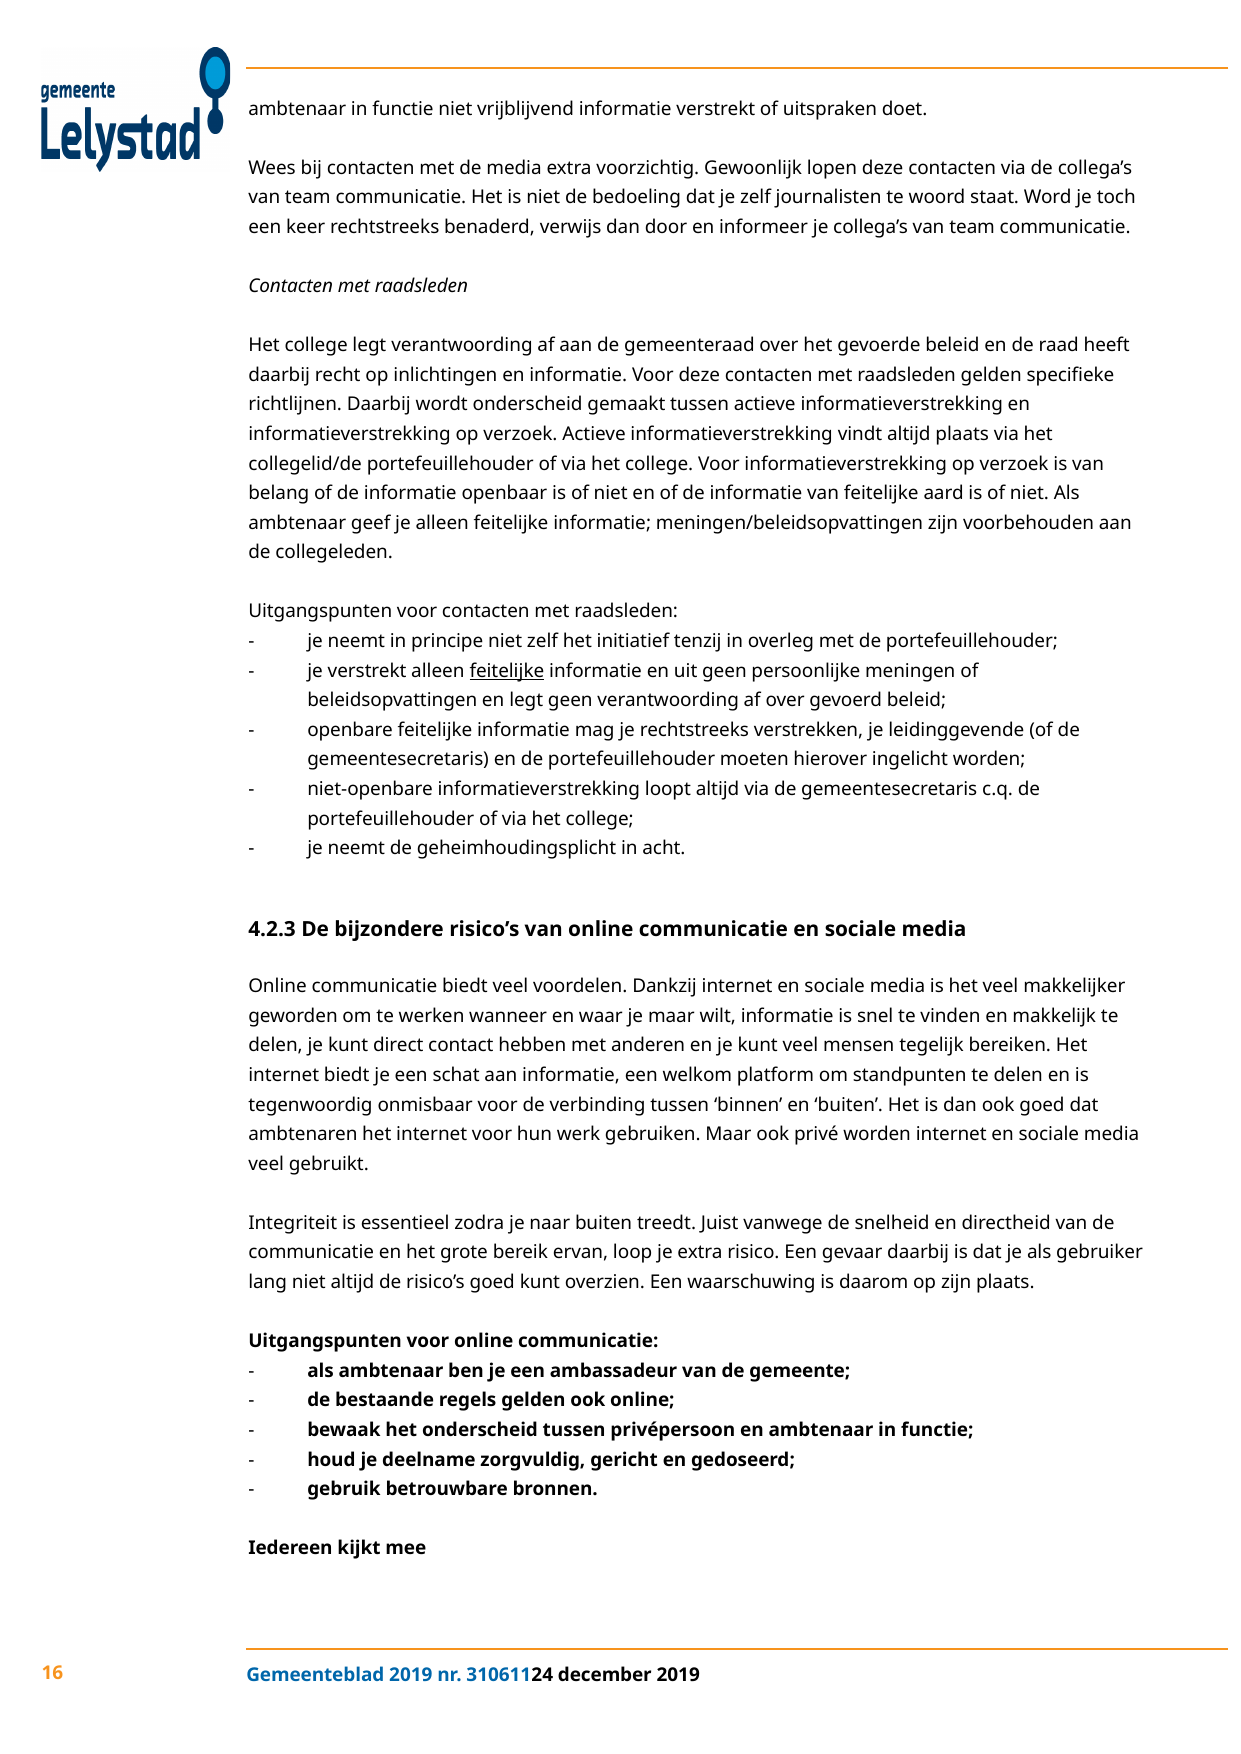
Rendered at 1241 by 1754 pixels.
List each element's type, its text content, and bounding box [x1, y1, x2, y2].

text Iedereen kijkt mee [248, 1534, 1152, 1560]
text Integriteit is essentieel zodra je naar buiten treedt. Juist vanwege de snelheid en directheid van de communicatie en het grote bereik ervan, loop je extra risico. Een gevaar daarbij is dat je als gebruiker lang niet altijd de risico’s goed kunt overzien. Een waarschuwing is daarom op zijn plaats. [248, 1209, 1152, 1294]
list de bestaande regels gelden ook online; [248, 1387, 1152, 1412]
list je verstrekt alleen feitelijke informatie en uit geen persoonlijke meningen of beleidsopvattingen en legt geen verantwoording af over gevoerd beleid; [248, 657, 1152, 712]
text Uitgangspunten voor contacten met raadsleden: [248, 598, 1152, 623]
list als ambtenaar ben je een ambassadeur van de gemeente; [248, 1357, 1152, 1383]
text Online communicatie biedt veel voordelen. Dankzij internet en sociale media is het veel makkelijker geworden om te werken wanneer en waar je maar wilt, informatie is snel te vinden en makkelijk te delen, je kunt direct contact hebben met anderen en je kunt veel mensen tegelijk bereiken. Het internet biedt je een schat aan informatie, een welkom platform om standpunten te delen en is tegenwoordig onmisbaar voor de verbinding tussen ‘binnen’ en ‘buiten’. Het is dan ook goed dat ambtenaren het internet voor hun werk gebruiken. Maar ook privé worden internet en sociale media veel gebruikt. [248, 972, 1152, 1176]
text Uitgangspunten voor online communicatie: [248, 1327, 1152, 1353]
list niet-openbare informatieverstrekking loopt altijd via de gemeentesecretaris c.q. de portefeuillehouder of via het college; [248, 775, 1152, 831]
text 4.2.3 De bijzondere risico’s van online communicatie en sociale media [248, 914, 1152, 943]
picture [41, 47, 231, 172]
text Het college legt verantwoording af aan de gemeenteraad over het gevoerde beleid en de raad heeft daarbij recht op inlichtingen en informatie. Voor deze contacten met raadsleden gelden specifieke richtlijnen. Daarbij wordt onderscheid gemaakt tussen actieve informatieverstrekking en informatieverstrekking op verzoek. Actieve informatieverstrekking vindt altijd plaats via het collegelid/de portefeuillehouder of via het college. Voor informatieverstrekking op verzoek is van belang of de informatie openbaar is of niet en of de informatie van feitelijke aard is of niet. Als ambtenaar geef je alleen feitelijke informatie; meningen/beleidsopvattingen zijn voorbehouden aan de collegeleden. [248, 331, 1152, 564]
list openbare feitelijke informatie mag je rechtstreeks verstrekken, je leidinggevende (of de gemeentesecretaris) en de portefeuillehouder moeten hierover ingelicht worden; [248, 716, 1152, 771]
text ambtenaar in functie niet vrijblijvend informatie verstrekt of uitspraken doet. [248, 95, 1152, 121]
list je neemt in principe niet zelf het initiatief tenzij in overleg met de portefeuillehouder; [248, 627, 1152, 653]
list houd je deelname zorgvuldig, gericht en gedoseerd; [248, 1446, 1152, 1471]
list je neemt de geheimhoudingsplicht in acht. [248, 834, 1152, 860]
text Contacten met raadsleden [248, 272, 1152, 298]
list gebruik betrouwbare bronnen. [248, 1475, 1152, 1501]
text Wees bij contacten met de media extra voorzichtig. Gewoonlijk lopen deze contacten via de collega’s van team communicatie. Het is niet de bedoeling dat je zelf journalisten te woord staat. Word je toch een keer rechtstreeks benaderd, verwijs dan door en informeer je collega’s van team communicatie. [248, 154, 1152, 239]
list bewaak het onderscheid tussen privépersoon en ambtenaar in functie; [248, 1416, 1152, 1442]
